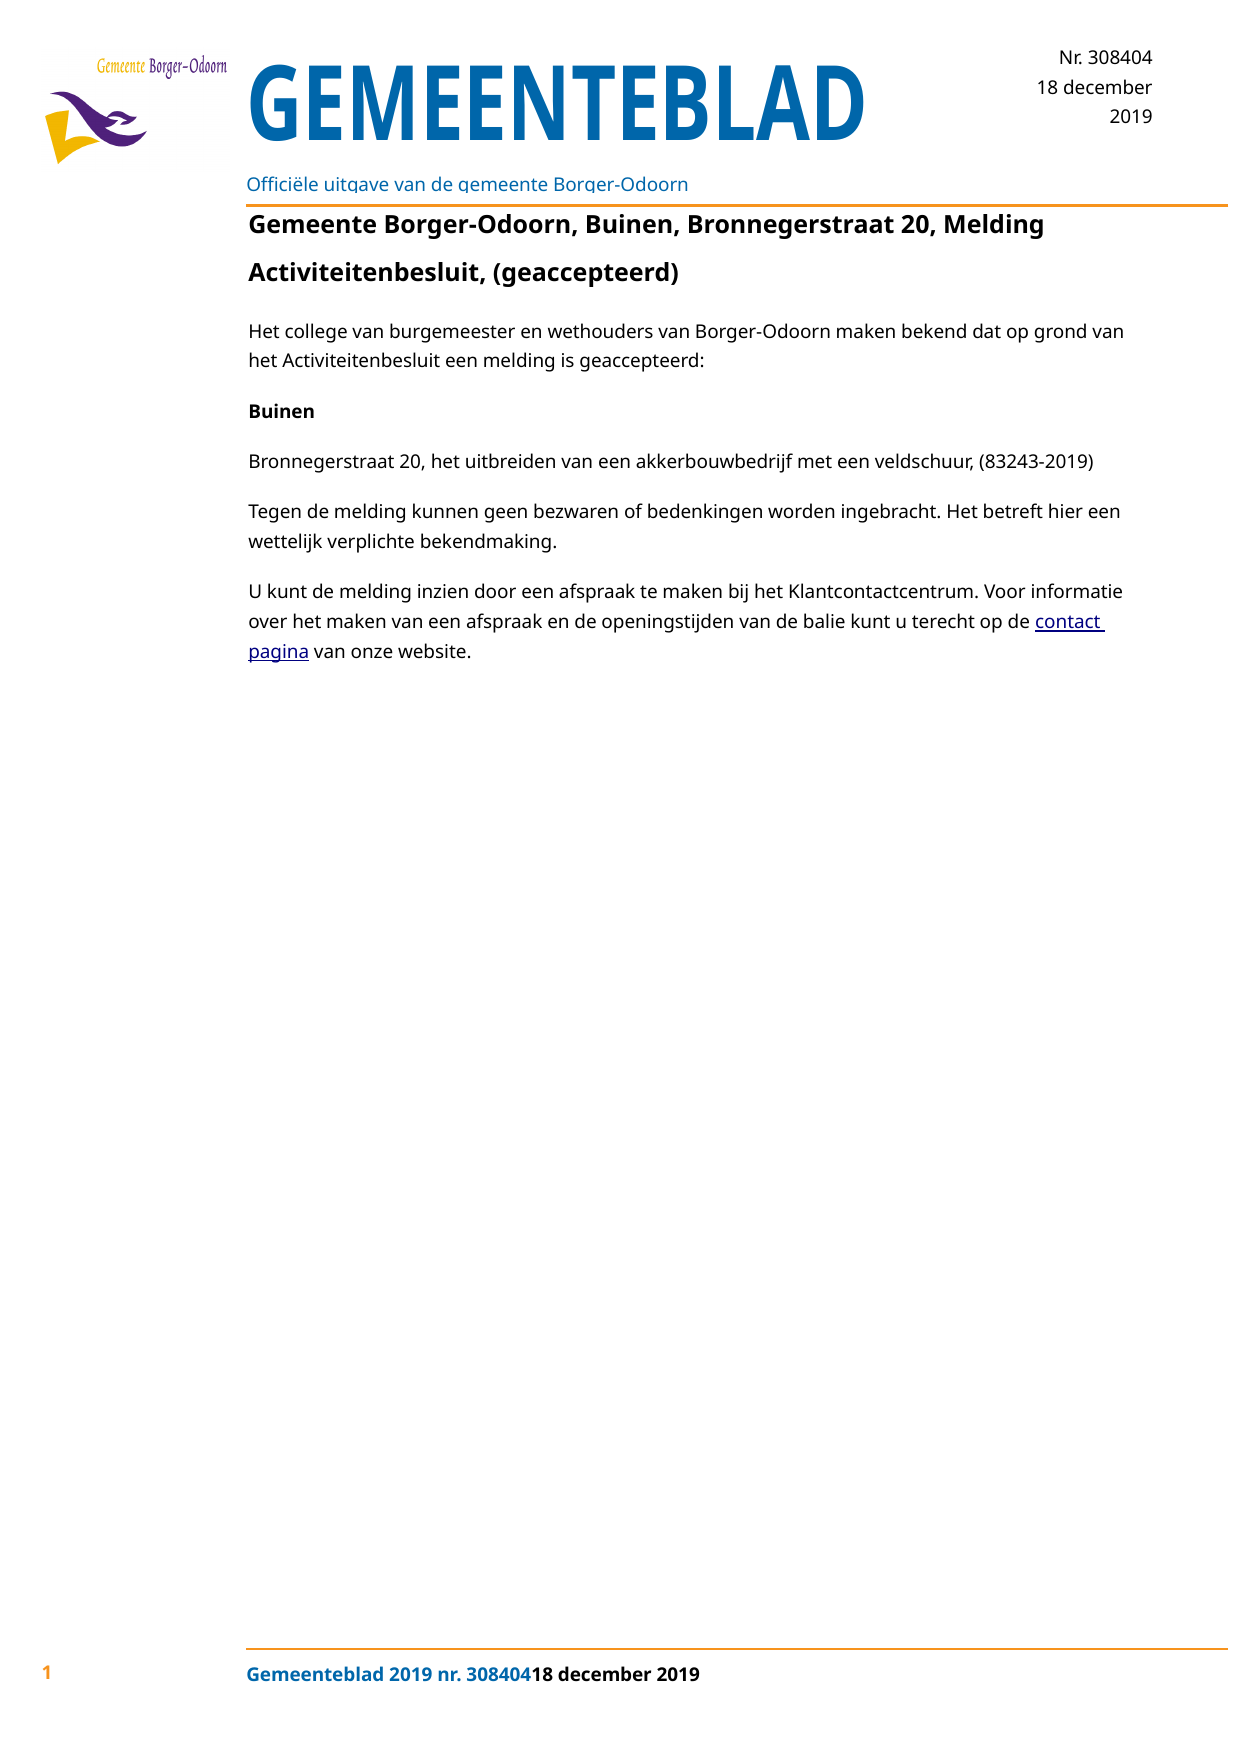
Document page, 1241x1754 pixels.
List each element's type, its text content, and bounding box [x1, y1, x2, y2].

text Het college van burgemeester en wethouders van Borger-Odoorn maken bekend dat op grond van het Activiteitenbesluit een melding is geaccepteerd: [248, 318, 1152, 373]
text Bronnegerstraat 20, het uitbreiden van een akkerbouwbedrijf met een veldschuur, (83243-2019) [248, 448, 1152, 474]
text Tegen de melding kunnen geen bezwaren of bedenkingen worden ingebracht. Het betreft hier een wettelijk verplichte bekendmaking. [248, 499, 1152, 554]
text U kunt de melding inzien door een afspraak te maken bij het Klantcontactcentrum. Voor informatie over het maken van een afspraak en de openingstijden van de balie kunt u terecht op de contact pagina van onze website. [248, 579, 1152, 664]
text Gemeente Borger-Odoorn, Buinen, Bronnegerstraat 20, Melding Activiteitenbesluit, (geaccepteerd) [248, 207, 1152, 288]
text Buinen [248, 398, 1152, 424]
picture [41, 47, 231, 172]
